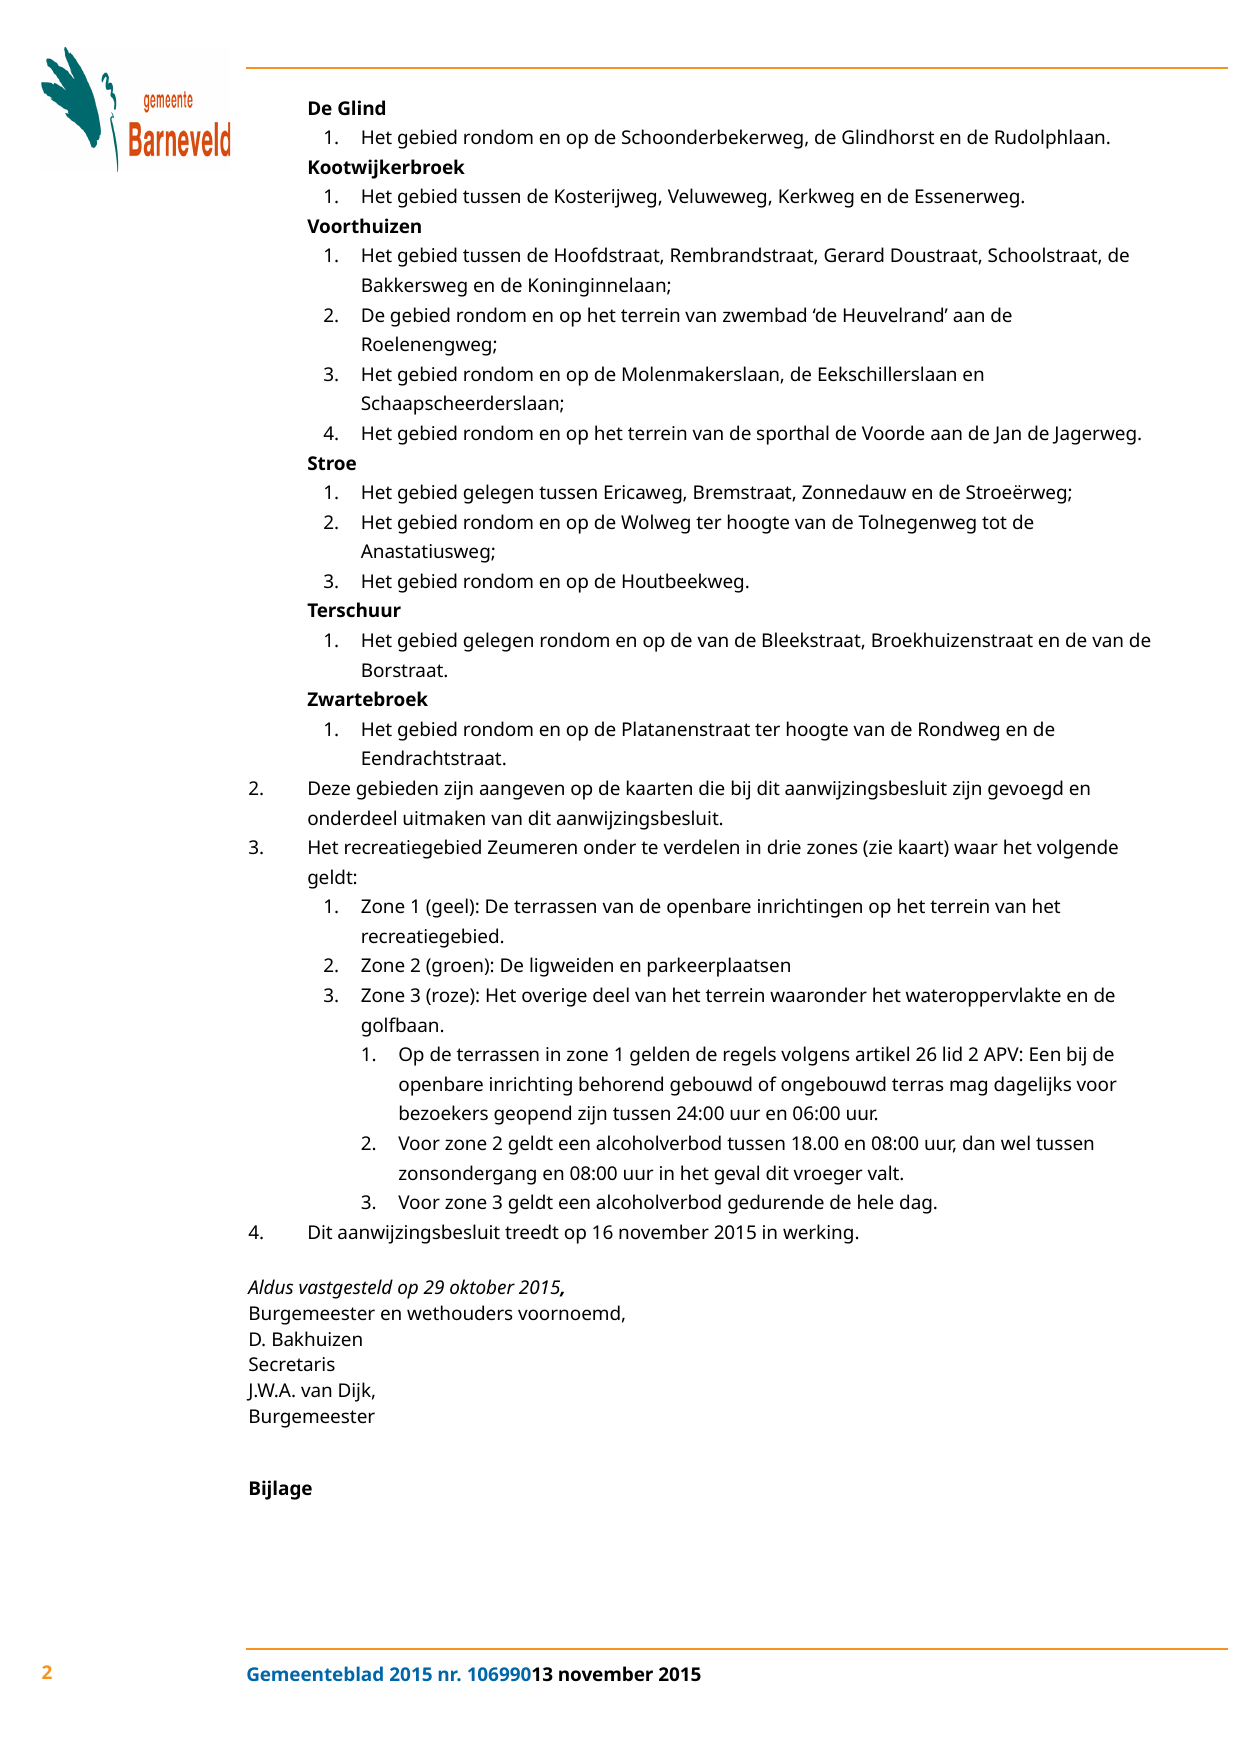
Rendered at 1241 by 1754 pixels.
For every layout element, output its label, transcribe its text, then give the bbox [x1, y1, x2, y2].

text Secretaris [248, 1351, 1152, 1377]
text D. Bakhuizen [248, 1326, 1152, 1351]
list Het gebied tussen de Kosterijweg, Veluweweg, Kerkweg en de Essenerweg. [323, 183, 1152, 209]
list Het gebied rondom en op het terrein van de sporthal de Voorde aan de Jan de Jagerweg. [323, 420, 1152, 446]
list Voor zone 2 geldt een alcoholverbod tussen 18.00 en 08:00 uur, dan wel tussen zonsondergang en 08:00 uur in het geval dit vroeger valt. [361, 1130, 1152, 1186]
list Dit aanwijzingsbesluit treedt op 16 november 2015 in werking. [248, 1219, 1152, 1245]
text Aldus vastgesteld op 29 oktober 2015, [248, 1274, 1152, 1300]
list Op de terrassen in zone 1 gelden de regels volgens artikel 26 lid 2 APV: Een bij de openbare inrichting behorend gebouwd of ongebouwd terras mag dagelijks voor bezoekers geopend zijn tussen 24:00 uur en 06:00 uur. [361, 1041, 1152, 1126]
list Het gebied rondom en op de Molenmakerslaan, de Eekschillerslaan en Schaapscheerderslaan; [323, 361, 1152, 416]
text Burgemeester [248, 1403, 1152, 1429]
list Zone 3 (roze): Het overige deel van het terrein waaronder het wateroppervlakte en de golfbaan. [323, 982, 1152, 1038]
list Het gebied rondom en op de Schoonderbekerweg, de Glindhorst en de Rudolphlaan. [323, 124, 1152, 150]
list Deze gebieden zijn aangeven op de kaarten die bij dit aanwijzingsbesluit zijn gevoegd en onderdeel uitmaken van dit aanwijzingsbesluit. [248, 775, 1152, 831]
list Zone 1 (geel): De terrassen van de openbare inrichtingen op het terrein van het recreatiegebied. [323, 893, 1152, 949]
text Bijlage [248, 1475, 1152, 1501]
list Het gebied gelegen tussen Ericaweg, Bremstraat, Zonnedauw en de Stroeërweg; [323, 479, 1152, 505]
list Terschuur [248, 598, 1152, 623]
list Zwartebroek [248, 686, 1152, 712]
list Zone 2 (groen): De ligweiden en parkeerplaatsen [323, 953, 1152, 978]
list Het gebied tussen de Hoofdstraat, Rembrandstraat, Gerard Doustraat, Schoolstraat, de Bakkersweg en de Koninginnelaan; [323, 243, 1152, 298]
list De Glind [248, 95, 1152, 121]
list Het gebied rondom en op de Wolweg ter hoogte van de Tolnegenweg tot de Anastatiusweg; [323, 509, 1152, 564]
text J.W.A. van Dijk, [248, 1377, 1152, 1403]
text Burgemeester en wethouders voornoemd, [248, 1300, 1152, 1326]
list Het gebied rondom en op de Platanenstraat ter hoogte van de Rondweg en de Eendrachtstraat. [323, 716, 1152, 771]
picture [41, 47, 231, 172]
list Het recreatiegebied Zeumeren onder te verdelen in drie zones (zie kaart) waar het volgende geldt: [248, 834, 1152, 890]
list Voorthuizen [248, 213, 1152, 239]
list Het gebied gelegen rondom en op de van de Bleekstraat, Broekhuizenstraat en de van de Borstraat. [323, 627, 1152, 683]
list De gebied rondom en op het terrein van zwembad ‘de Heuvelrand’ aan de Roelenengweg; [323, 302, 1152, 357]
list Het gebied rondom en op de Houtbeekweg. [323, 568, 1152, 594]
list Voor zone 3 geldt een alcoholverbod gedurende de hele dag. [361, 1189, 1152, 1215]
list Stroe [248, 450, 1152, 476]
list Kootwijkerbroek [248, 154, 1152, 180]
